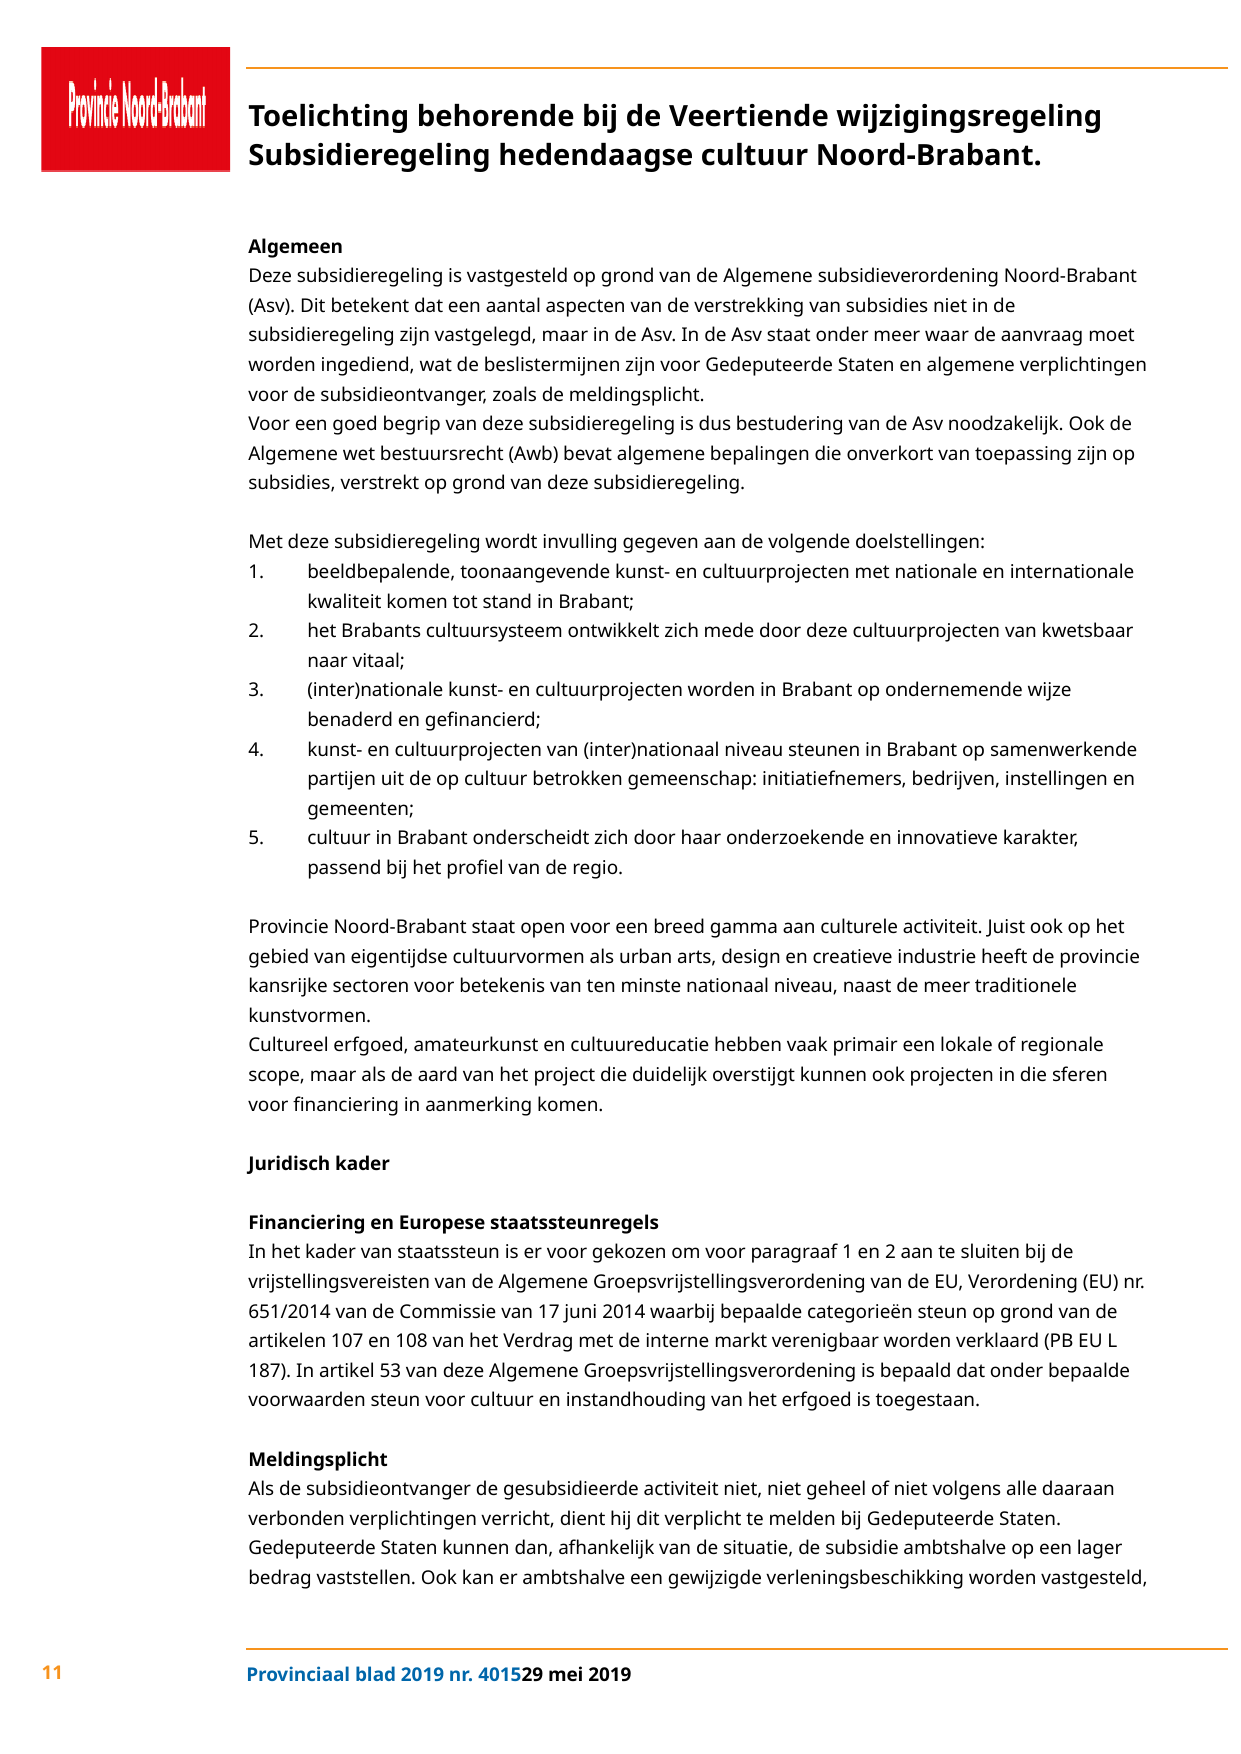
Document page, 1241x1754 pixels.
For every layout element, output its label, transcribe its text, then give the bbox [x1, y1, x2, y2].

text Meldingsplicht [248, 1446, 1152, 1472]
picture [41, 47, 231, 172]
text Als de subsidieontvanger de gesubsidieerde activiteit niet, niet geheel of niet volgens alle daaraan verbonden verplichtingen verricht, dient hij dit verplicht te melden bij Gedeputeerde Staten. Gedeputeerde Staten kunnen dan, afhankelijk van de situatie, de subsidie ambtshalve op een lager bedrag vaststellen. Ook kan er ambtshalve een gewijzigde verleningsbeschikking worden vastgesteld, [248, 1475, 1152, 1590]
text Deze subsidieregeling is vastgesteld op grond van de Algemene subsidieverordening Noord-Brabant (Asv). Dit betekent dat een aantal aspecten van de verstrekking van subsidies niet in de subsidieregeling zijn vastgelegd, maar in de Asv. In de Asv staat onder meer waar de aanvraag moet worden ingediend, wat de beslistermijnen zijn voor Gedeputeerde Staten en algemene verplichtingen voor de subsidieontvanger, zoals de meldingsplicht. [248, 262, 1152, 407]
list kunst- en cultuurprojecten van (inter)nationaal niveau steunen in Brabant op samenwerkende partijen uit de op cultuur betrokken gemeenschap: initiatiefnemers, bedrijven, instellingen en gemeenten; [248, 736, 1152, 821]
list het Brabants cultuursysteem ontwikkelt zich mede door deze cultuurprojecten van kwetsbaar naar vitaal; [248, 617, 1152, 673]
text Toelichting behorende bij de Veertiende wijzigingsregeling Subsidieregeling hedendaagse cultuur Noord-Brabant. [248, 95, 1152, 174]
text Algemeen [248, 233, 1152, 259]
text Financiering en Europese staatssteunregels [248, 1209, 1152, 1235]
list cultuur in Brabant onderscheidt zich door haar onderzoekende en innovatieve karakter, passend bij het profiel van de regio. [248, 824, 1152, 880]
text Provincie Noord-Brabant staat open voor een breed gamma aan culturele activiteit. Juist ook op het gebied van eigentijdse cultuurvormen als urban arts, design en creatieve industrie heeft de provincie kansrijke sectoren voor betekenis van ten minste nationaal niveau, naast de meer traditionele kunstvormen. [248, 913, 1152, 1028]
text Voor een goed begrip van deze subsidieregeling is dus bestudering van de Asv noodzakelijk. Ook de Algemene wet bestuursrecht (Awb) bevat algemene bepalingen die onverkort van toepassing zijn op subsidies, verstrekt op grond van deze subsidieregeling. [248, 410, 1152, 495]
text Met deze subsidieregeling wordt invulling gegeven aan de volgende doelstellingen: [248, 529, 1152, 554]
text Juridisch kader [248, 1150, 1152, 1176]
text Cultureel erfgoed, amateurkunst en cultuureducatie hebben vaak primair een lokale of regionale scope, maar als de aard van het project die duidelijk overstijgt kunnen ook projecten in die sferen voor financiering in aanmerking komen. [248, 1032, 1152, 1117]
list (inter)nationale kunst- en cultuurprojecten worden in Brabant op ondernemende wijze benaderd en gefinancierd; [248, 677, 1152, 732]
text In het kader van staatssteun is er voor gekozen om voor paragraaf 1 en 2 aan te sluiten bij de vrijstellingsvereisten van de Algemene Groepsvrijstellingsverordening van de EU, Verordening (EU) nr. 651/2014 van de Commissie van 17 juni 2014 waarbij bepaalde categorieën steun op grond van de artikelen 107 en 108 van het Verdrag met de interne markt verenigbaar worden verklaard (PB EU L 187). In artikel 53 van deze Algemene Groepsvrijstellingsverordening is bepaald dat onder bepaalde voorwaarden steun voor cultuur en instandhouding van het erfgoed is toegestaan. [248, 1239, 1152, 1412]
list beeldbepalende, toonaangevende kunst- en cultuurprojecten met nationale en internationale kwaliteit komen tot stand in Brabant; [248, 558, 1152, 614]
